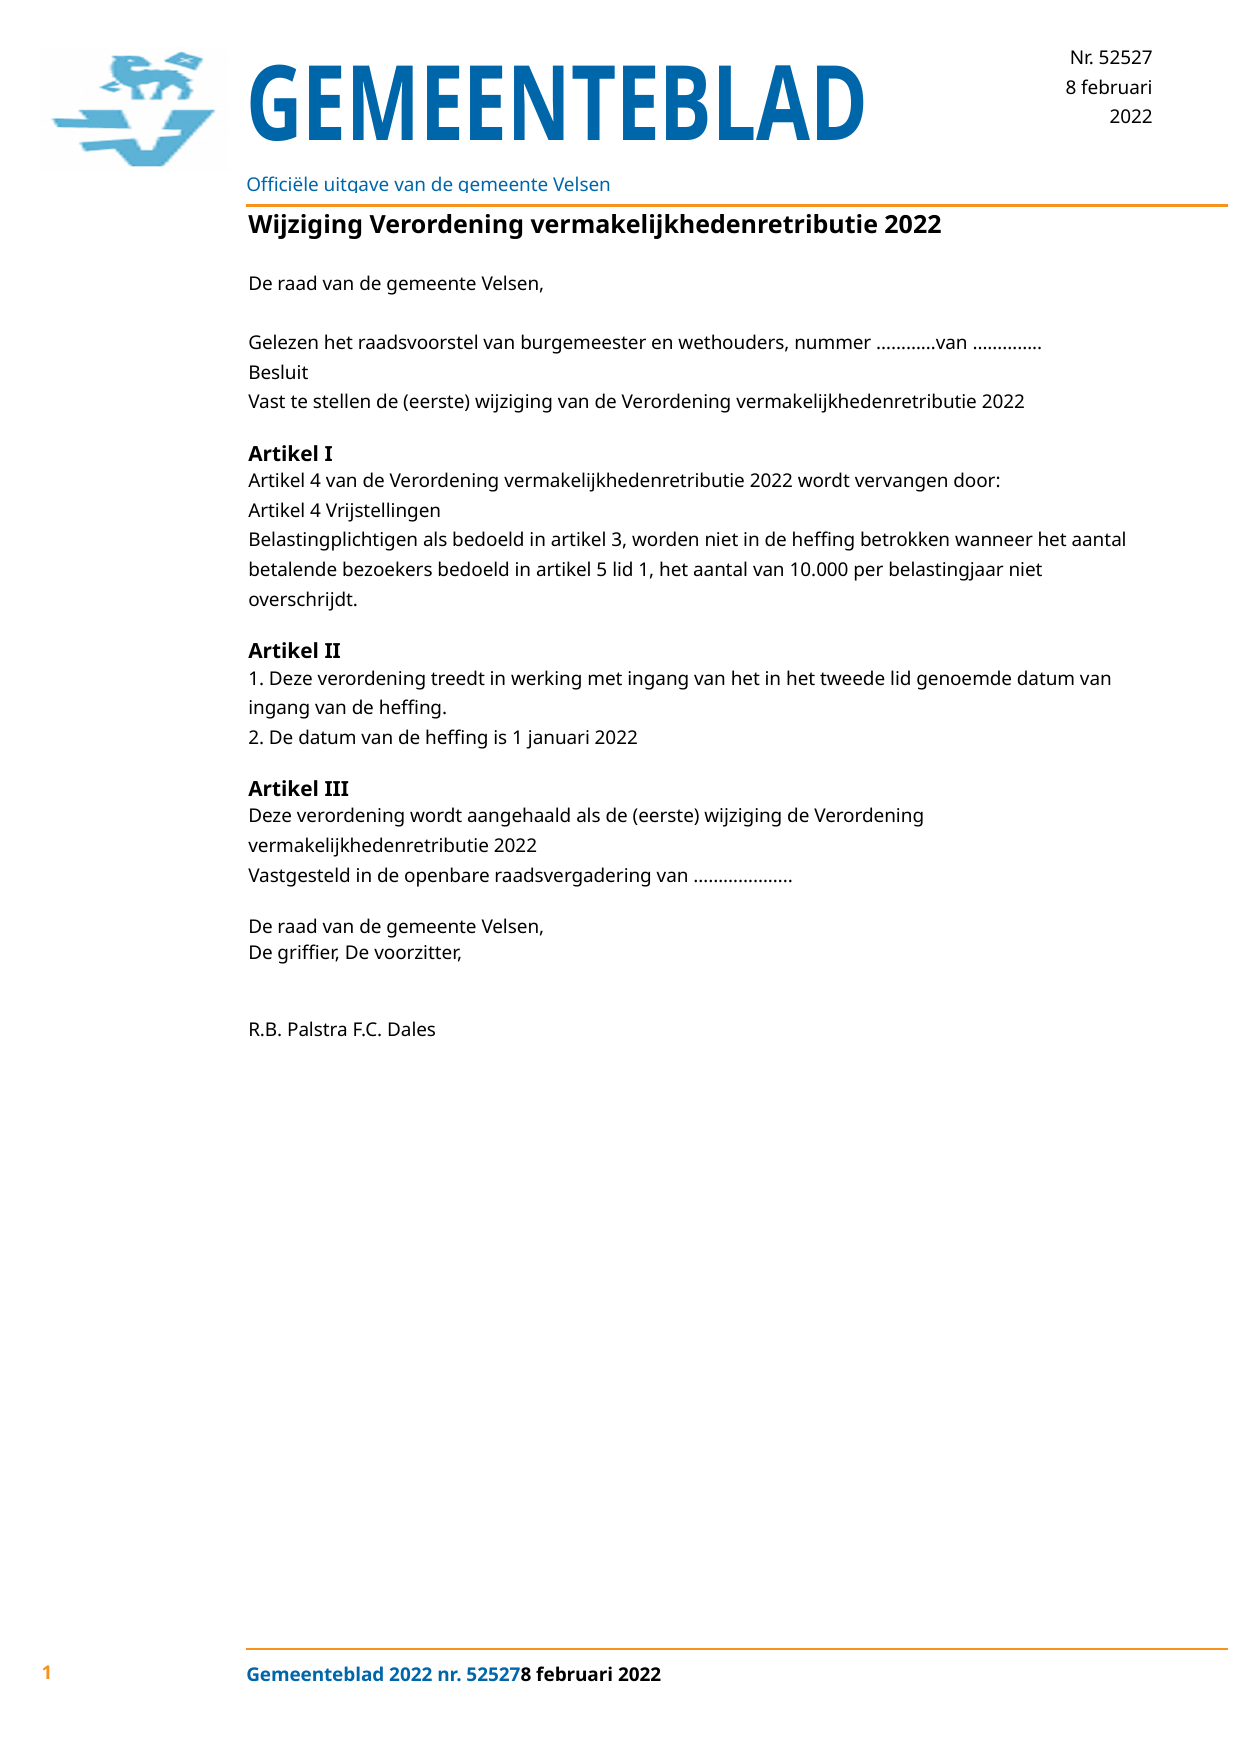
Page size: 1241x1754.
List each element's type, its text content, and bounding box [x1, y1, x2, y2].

picture [41, 47, 231, 172]
text Vast te stellen de (eerste) wijziging van de Verordening vermakelijkhedenretributie 2022 [248, 389, 1152, 414]
text Vastgesteld in de openbare raadsvergadering van ……………….. [248, 862, 1152, 888]
text Belastingplichtigen als bedoeld in artikel 3, worden niet in de heffing betrokken wanneer het aantal betalende bezoekers bedoeld in artikel 5 lid 1, het aantal van 10.000 per belastingjaar niet overschrijdt. [248, 527, 1152, 612]
text 2. De datum van de heffing is 1 januari 2022 [248, 724, 1152, 749]
text Artikel II [248, 636, 1152, 665]
text De raad van de gemeente Velsen, [248, 913, 1152, 939]
text R.B. Palstra F.C. Dales [248, 1016, 1152, 1042]
text Artikel 4 van de Verordening vermakelijkhedenretributie 2022 wordt vervangen door: [248, 467, 1152, 493]
text De griffier, De voorzitter, [248, 939, 1152, 965]
text Wijziging Verordening vermakelijkhedenretributie 2022 [248, 207, 1152, 241]
text Artikel 4 Vrijstellingen [248, 497, 1152, 523]
text Gelezen het raadsvoorstel van burgemeester en wethouders, nummer …………van ………….. [248, 329, 1152, 355]
text De raad van de gemeente Velsen, [248, 270, 1152, 296]
text Artikel I [248, 439, 1152, 467]
text Artikel III [248, 774, 1152, 803]
text Besluit [248, 359, 1152, 385]
text Deze verordening wordt aangehaald als de (eerste) wijziging de Verordening vermakelijkhedenretributie 2022 [248, 803, 1152, 858]
text 1. Deze verordening treedt in werking met ingang van het in het tweede lid genoemde datum van ingang van de heffing. [248, 665, 1152, 720]
